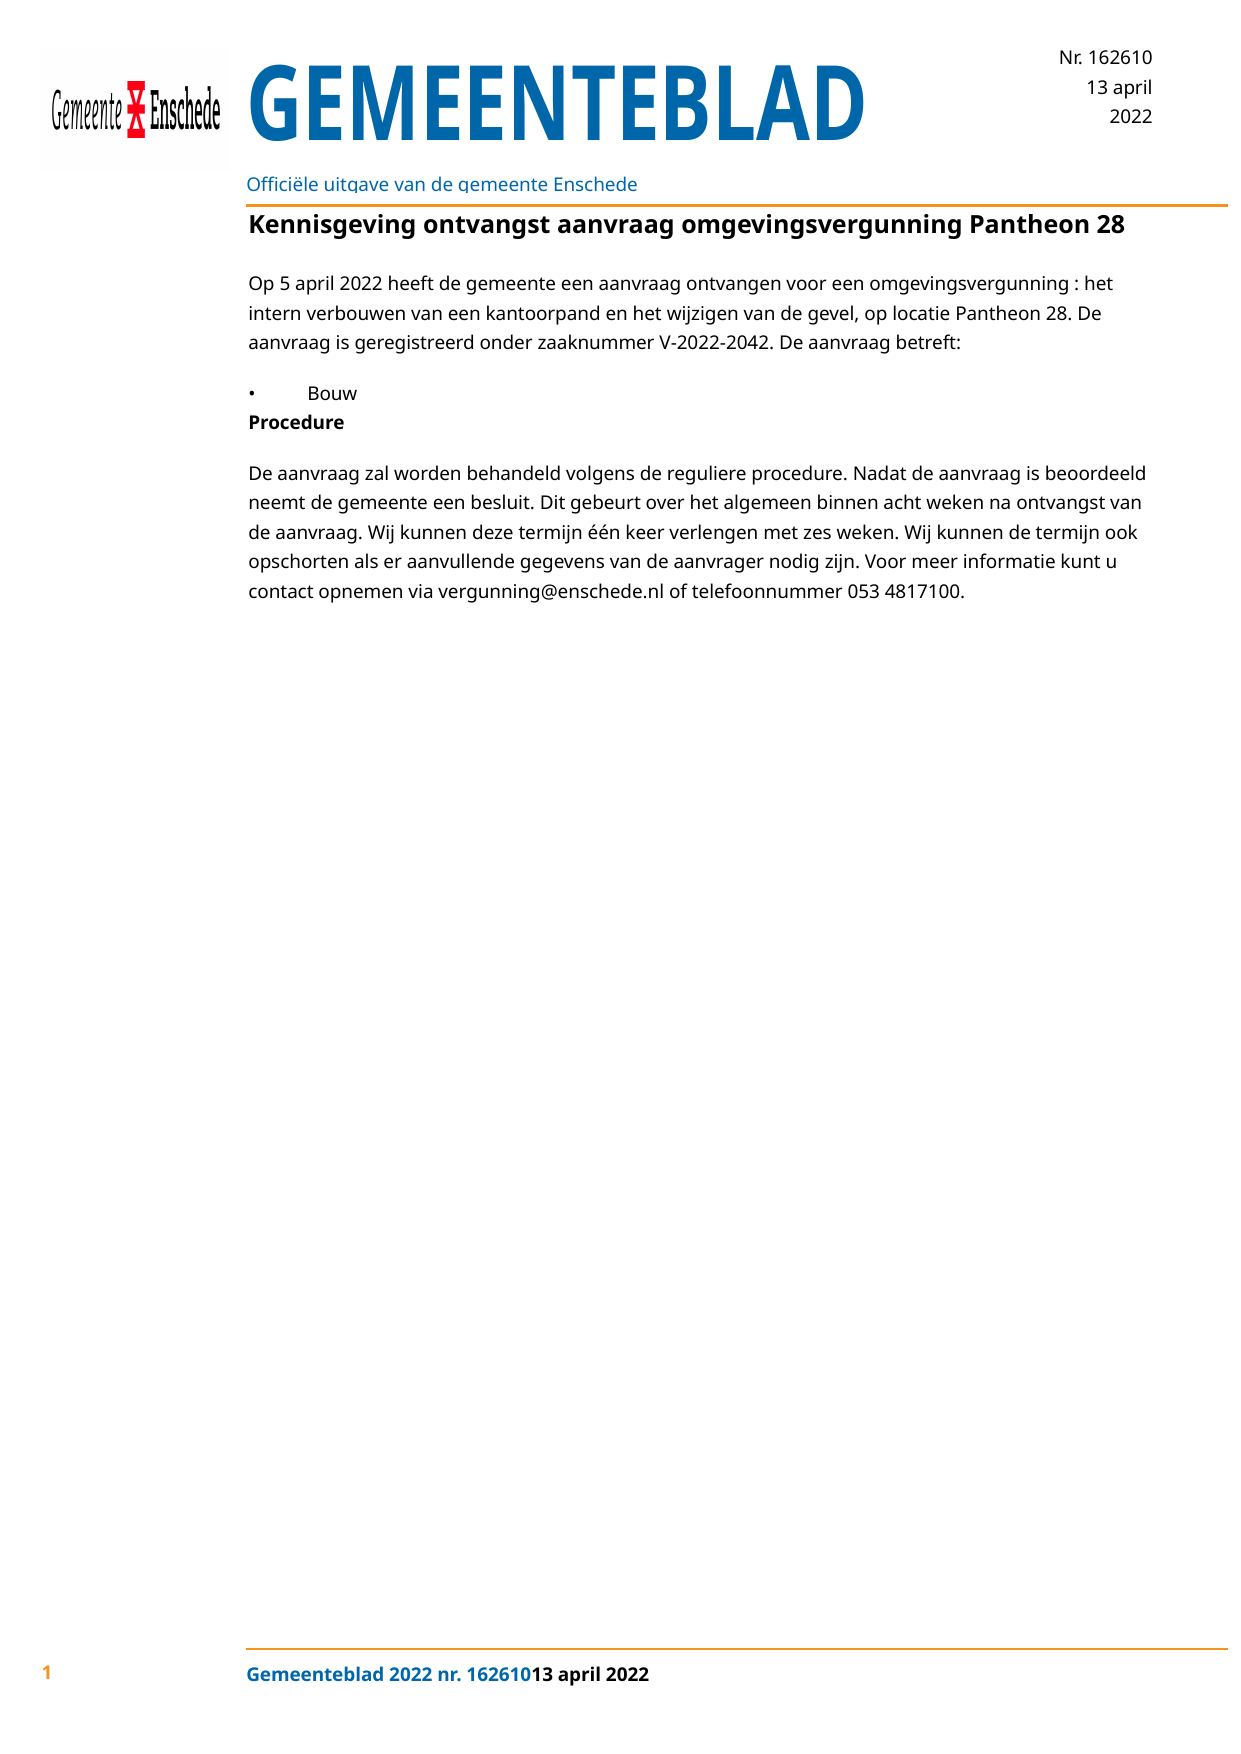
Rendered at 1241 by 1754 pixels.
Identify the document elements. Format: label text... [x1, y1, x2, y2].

text Kennisgeving ontvangst aanvraag omgevingsvergunning Pantheon 28 [248, 207, 1152, 241]
text De aanvraag zal worden behandeld volgens de reguliere procedure. Nadat de aanvraag is beoordeeld neemt de gemeente een besluit. Dit gebeurt over het algemeen binnen acht weken na ontvangst van de aanvraag. Wij kunnen deze termijn één keer verlengen met zes weken. Wij kunnen de termijn ook opschorten als er aanvullende gegevens van de aanvrager nodig zijn. Voor meer informatie kunt u contact opnemen via vergunning@enschede.nl of telefoonnummer 053 4817100. [248, 460, 1152, 604]
text Procedure [248, 409, 1152, 435]
text Op 5 april 2022 heeft de gemeente een aanvraag ontvangen voor een omgevingsvergunning : het intern verbouwen van een kantoorpand en het wijzigen van de gevel, op locatie Pantheon 28. De aanvraag is geregistreerd onder zaaknummer V-2022-2042. De aanvraag betreft: [248, 270, 1152, 355]
list Bouw [248, 380, 1152, 406]
picture [41, 47, 231, 172]
